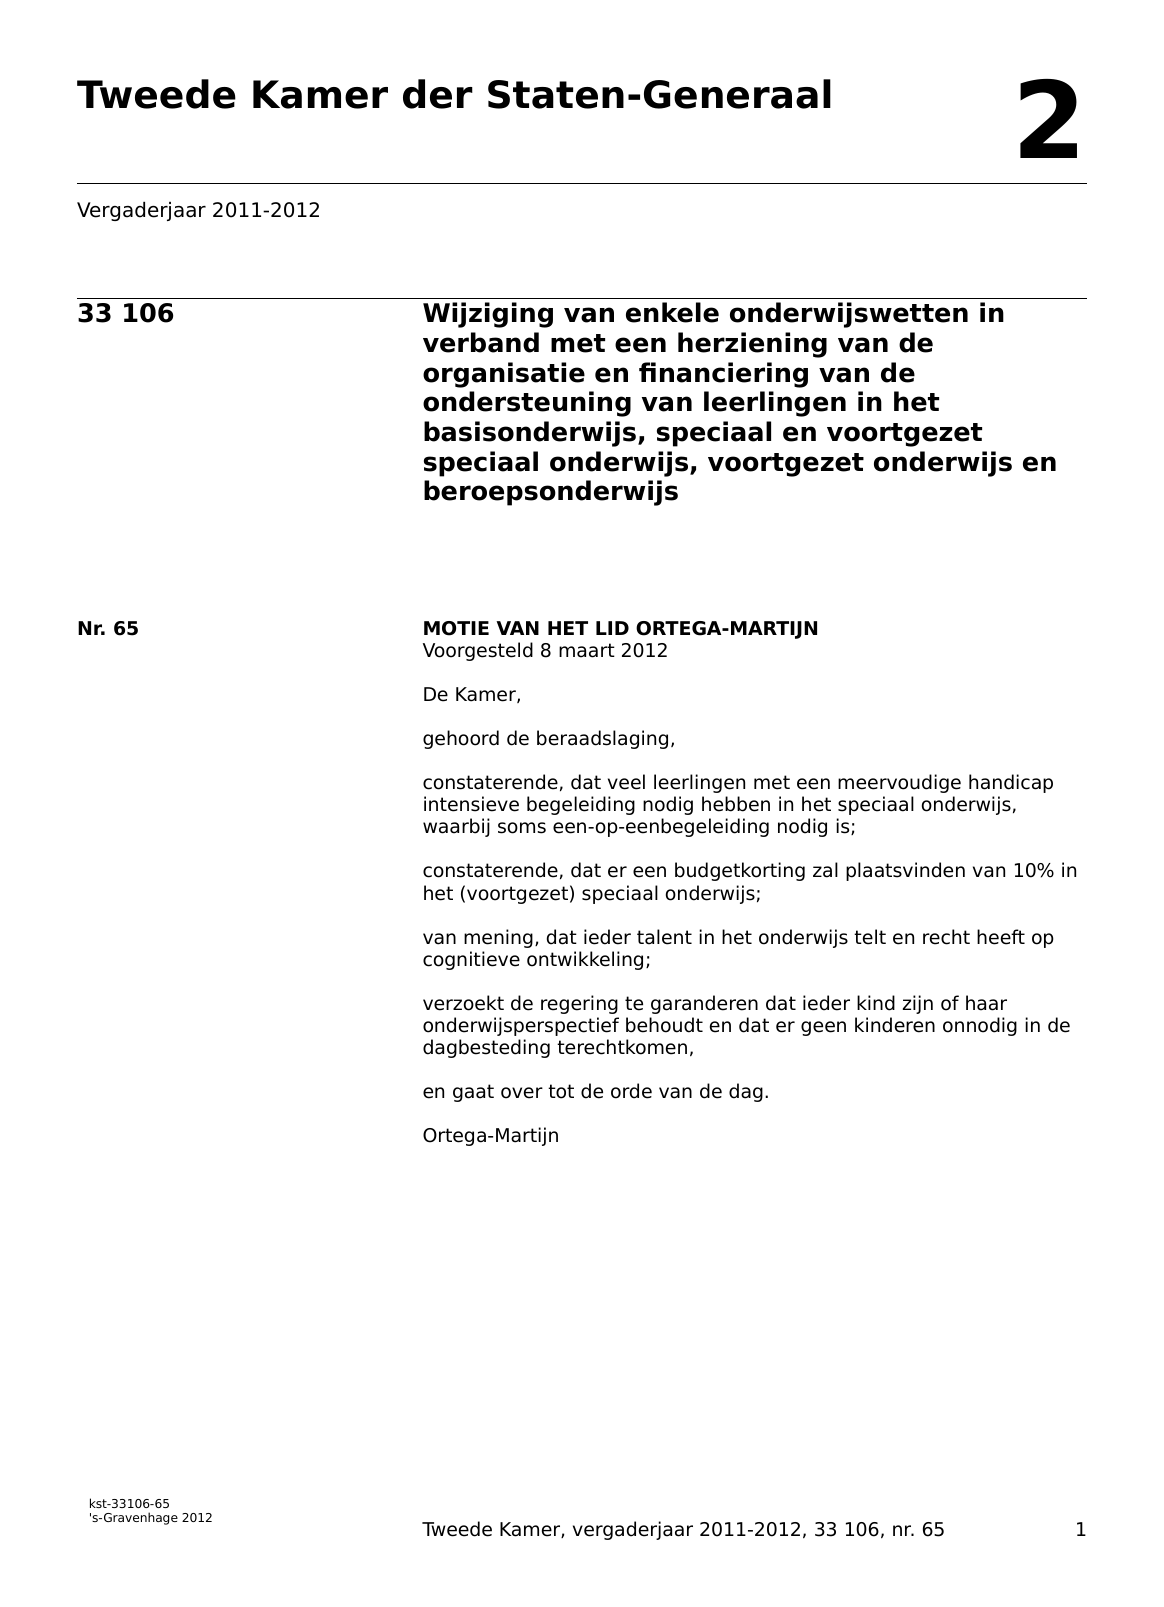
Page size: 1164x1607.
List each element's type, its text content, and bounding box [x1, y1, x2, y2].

text verzoekt de regering te garanderen dat ieder kind zijn of haar onderwijsperspectief behoudt en dat er geen kinderen onnodig in de dagbesteding terechtkomen, [422, 993, 1087, 1059]
text Ortega-Martijn [422, 1125, 1087, 1147]
table_cell Vergaderjaar 2011-2012 [77, 184, 1087, 298]
text Voorgesteld 8 maart 2012 [422, 640, 1087, 662]
text 's-Gravenhage 2012 [88, 1511, 323, 1525]
table_header Tweede Kamer der Staten-Generaal [77, 59, 886, 183]
text constaterende, dat veel leerlingen met een meervoudige handicap intensieve begeleiding nodig hebben in het speciaal onderwijs, waarbij soms een-op-eenbegeleiding nodig is; [422, 772, 1087, 838]
text constaterende, dat er een budgetkorting zal plaatsvinden van 10% in het (voortgezet) speciaal onderwijs; [422, 860, 1087, 904]
text van mening, dat ieder talent in het onderwijs telt en recht heeft op cognitieve ontwikkeling; [422, 927, 1087, 971]
text De Kamer, [422, 684, 1087, 706]
text en gaat over tot de orde van de dag. [422, 1081, 1087, 1103]
text gehoord de beraadslaging, [422, 728, 1087, 750]
table_header 2 [886, 59, 1087, 183]
subtitle 33 106 Wijziging van enkele onderwijswetten in verband met een herziening van de organisatie en financiering van de ondersteuning van leerlingen in het basisonderwijs, speciaal en voortgezet speciaal onderwijs, voortgezet onderwijs en beroepsonderwijs [77, 299, 1087, 507]
text kst-33106-65 [88, 1497, 323, 1511]
subtitle Nr. 65 MOTIE VAN HET LID ORTEGA-MARTIJN [77, 618, 1087, 640]
